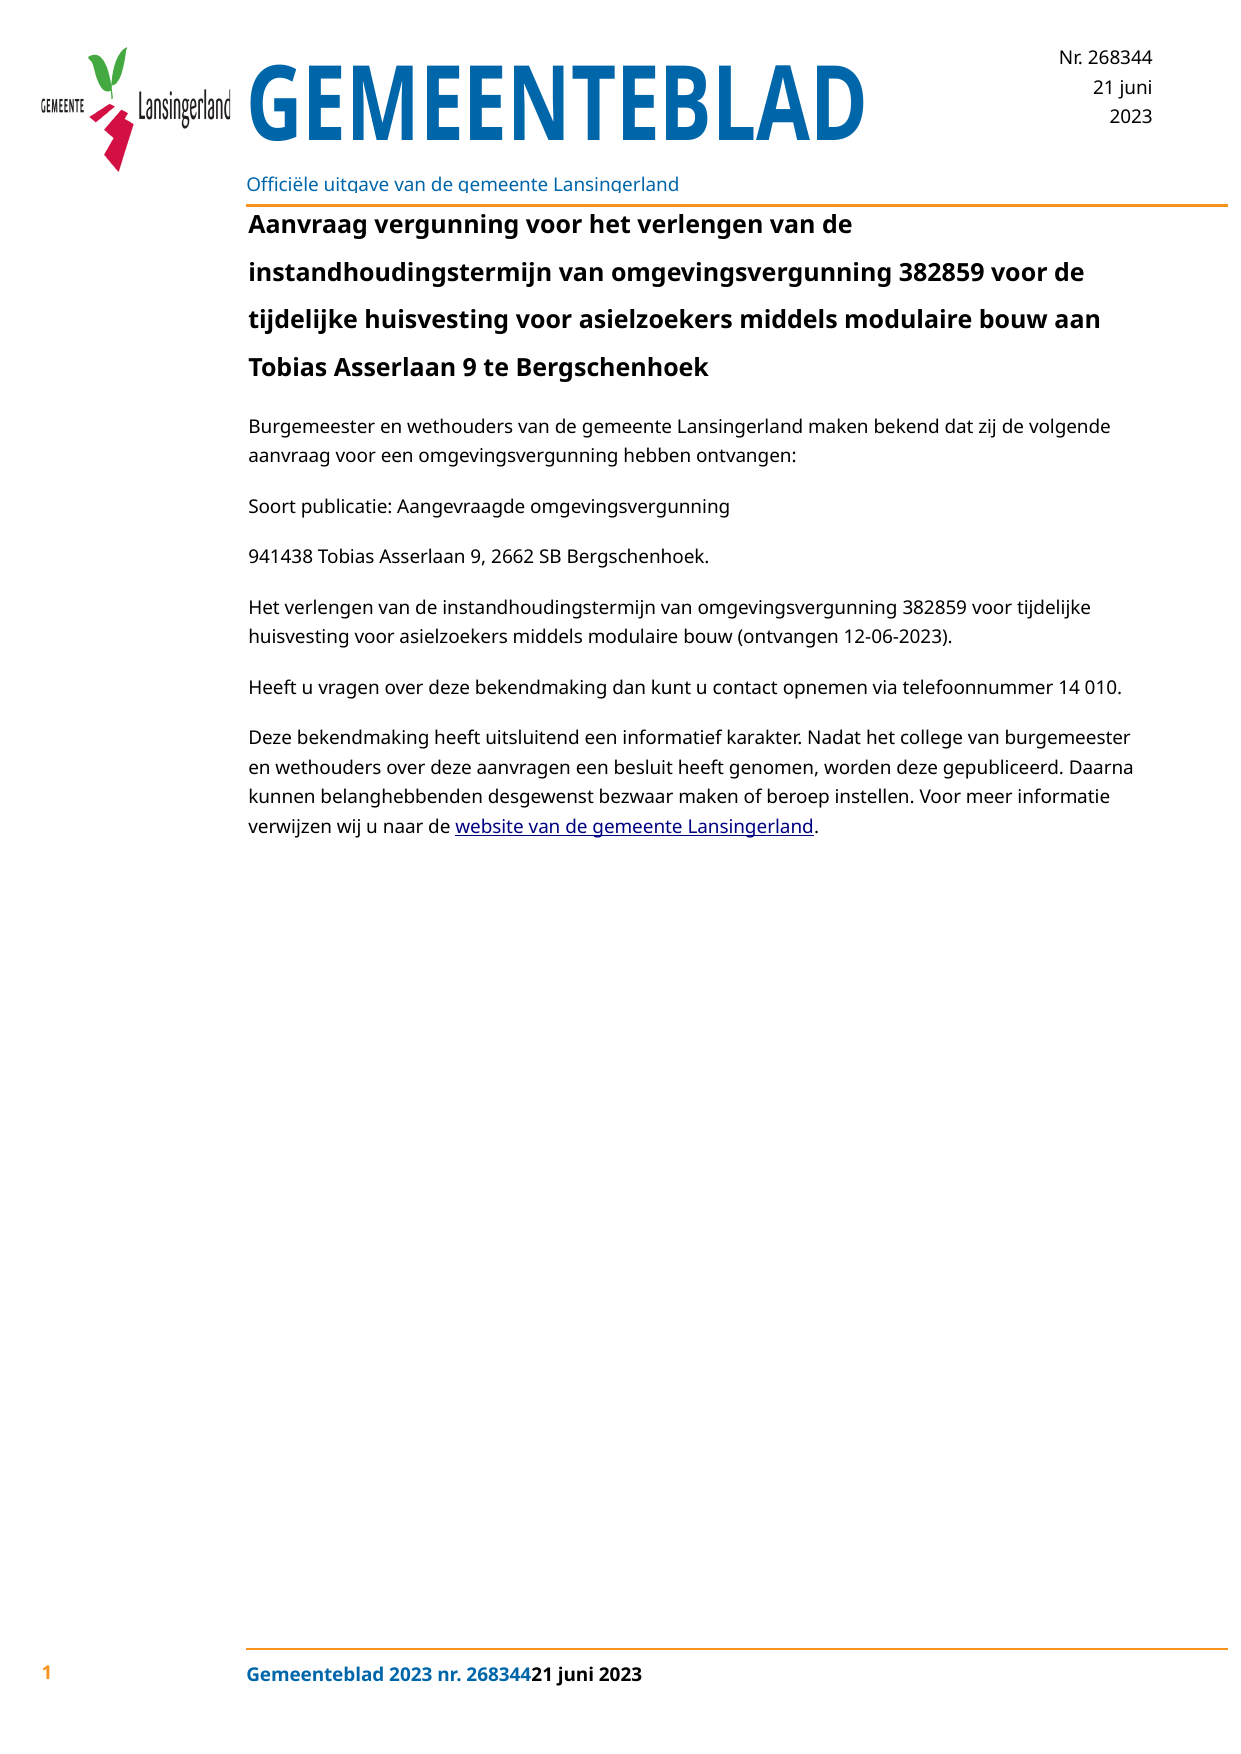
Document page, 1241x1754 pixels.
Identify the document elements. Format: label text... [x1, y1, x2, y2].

text 941438 Tobias Asserlaan 9, 2662 SB Bergschenhoek. [248, 543, 1152, 569]
text Soort publicatie: Aangevraagde omgevingsvergunning [248, 493, 1152, 519]
text Het verlengen van de instandhoudingstermijn van omgevingsvergunning 382859 voor tijdelijke huisvesting voor asielzoekers middels modulaire bouw (ontvangen 12-06-2023). [248, 594, 1152, 649]
picture [41, 47, 231, 172]
text Heeft u vragen over deze bekendmaking dan kunt u contact opnemen via telefoonnummer 14 010. [248, 674, 1152, 700]
text Deze bekendmaking heeft uitsluitend een informatief karakter. Nadat het college van burgemeester en wethouders over deze aanvragen een besluit heeft genomen, worden deze gepubliceerd. Daarna kunnen belanghebbenden desgewenst bezwaar maken of beroep instellen. Voor meer informatie verwijzen wij u naar de website van de gemeente Lansingerland. [248, 724, 1152, 839]
text Aanvraag vergunning voor het verlengen van de instandhoudingstermijn van omgevingsvergunning 382859 voor de tijdelijke huisvesting voor asielzoekers middels modulaire bouw aan Tobias Asserlaan 9 te Bergschenhoek [248, 207, 1152, 384]
text Burgemeester en wethouders van de gemeente Lansingerland maken bekend dat zij de volgende aanvraag voor een omgevingsvergunning hebben ontvangen: [248, 413, 1152, 468]
